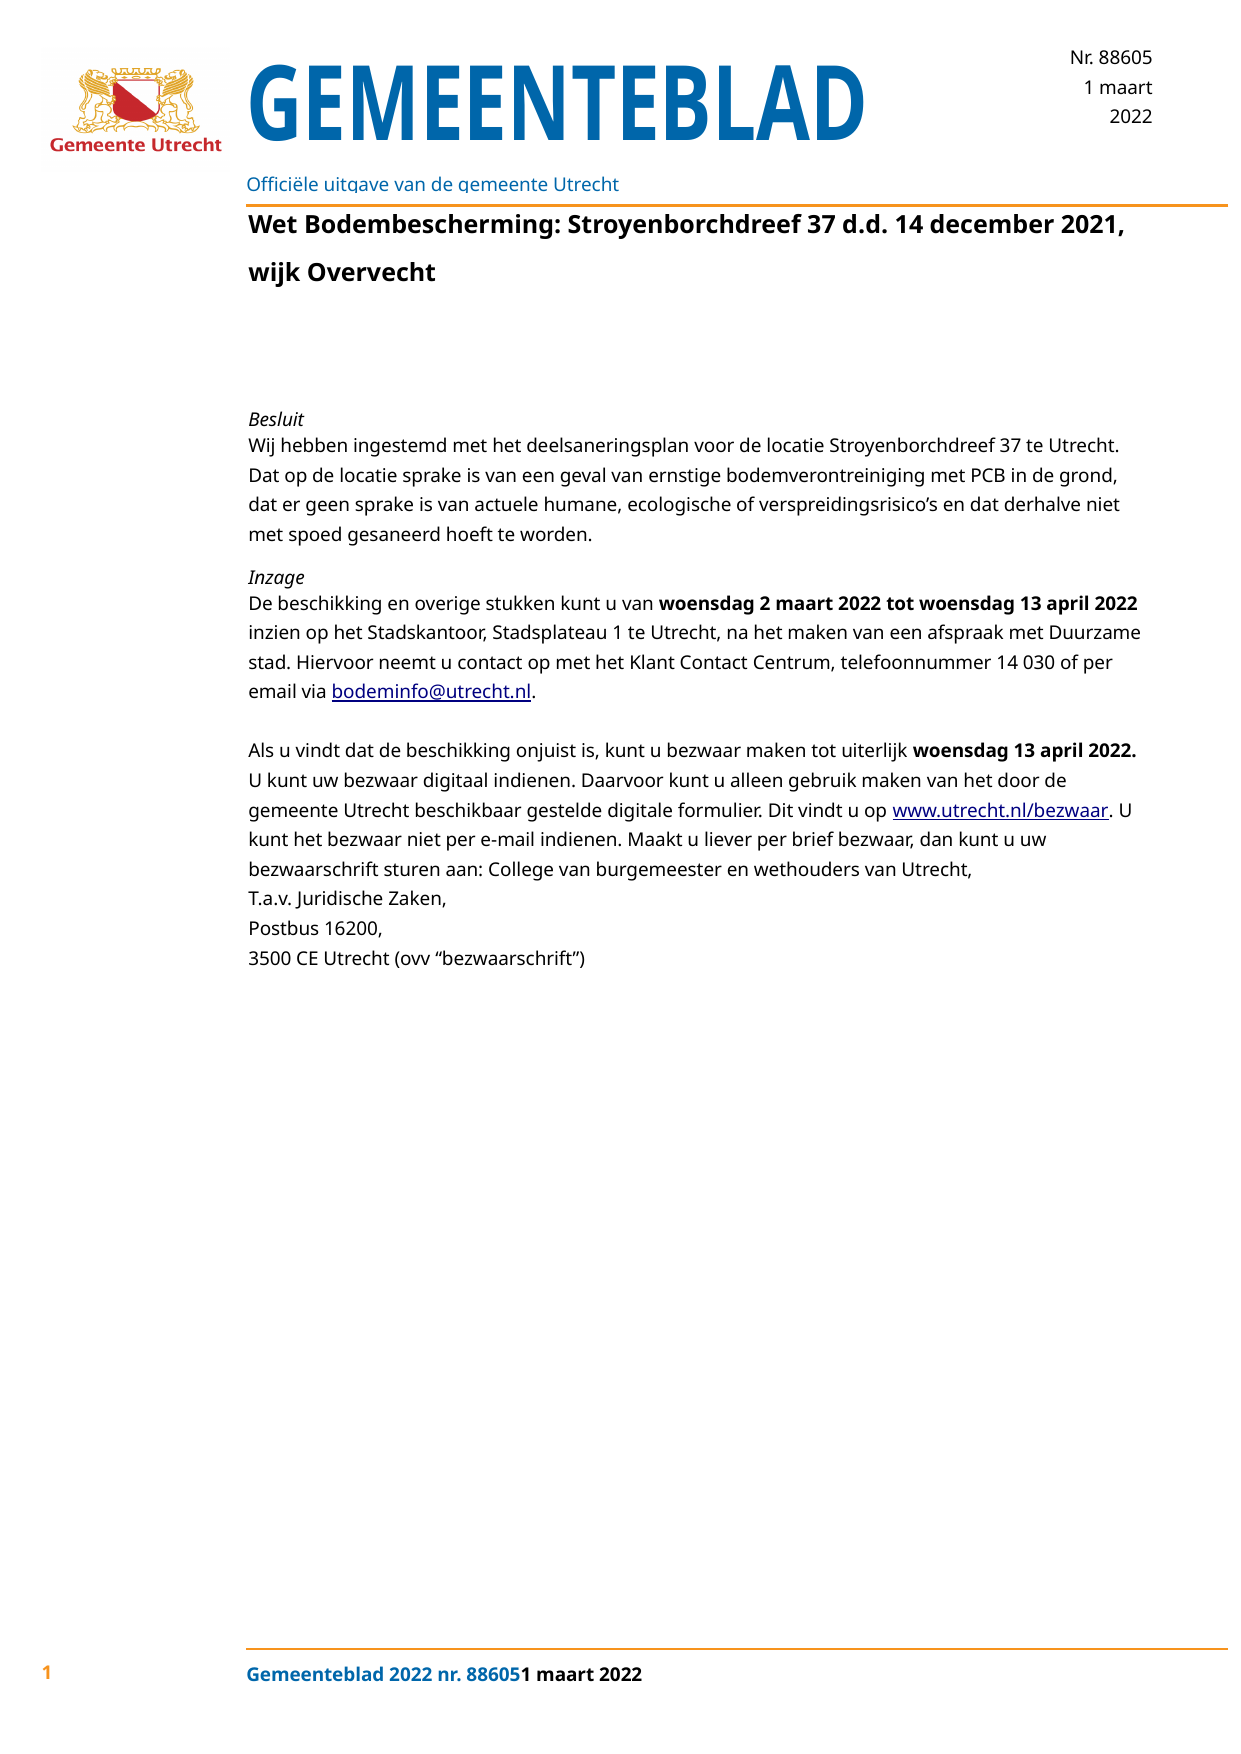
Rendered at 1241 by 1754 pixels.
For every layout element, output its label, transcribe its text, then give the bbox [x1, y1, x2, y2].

text Postbus 16200, [248, 915, 1152, 941]
text U kunt uw bezwaar digitaal indienen. Daarvoor kunt u alleen gebruik maken van het door de gemeente Utrecht beschikbaar gestelde digitale formulier. Dit vindt u op www.utrecht.nl/bezwaar. U kunt het bezwaar niet per e-mail indienen. Maakt u liever per brief bezwaar, dan kunt u uw bezwaarschrift sturen aan: College van burgemeester en wethouders van Utrecht, [248, 767, 1152, 882]
text 3500 CE Utrecht (ovv “bezwaarschrift”) [248, 945, 1152, 971]
text Inzage [248, 564, 1152, 590]
text Wij hebben ingestemd met het deelsaneringsplan voor de locatie Stroyenborchdreef 37 te Utrecht. [248, 432, 1152, 458]
text T.a.v. Juridische Zaken, [248, 886, 1152, 911]
text Als u vindt dat de beschikking onjuist is, kunt u bezwaar maken tot uiterlijk woensdag 13 april 2022. [248, 738, 1152, 763]
text De beschikking en overige stukken kunt u van woensdag 2 maart 2022 tot woensdag 13 april 2022 inzien op het Stadskantoor, Stadsplateau 1 te Utrecht, na het maken van een afspraak met Duurzame stad. Hiervoor neemt u contact op met het Klant Contact Centrum, telefoonnummer 14 030 of per email via bodeminfo@utrecht.nl. [248, 590, 1152, 704]
text Besluit [248, 406, 1152, 432]
text Dat op de locatie sprake is van een geval van ernstige bodemverontreiniging met PCB in de grond, dat er geen sprake is van actuele humane, ecologische of verspreidingsrisico’s en dat derhalve niet met spoed gesaneerd hoeft te worden. [248, 462, 1152, 547]
text Wet Bodembescherming: Stroyenborchdreef 37 d.d. 14 december 2021, wijk Overvecht [248, 207, 1152, 288]
picture [41, 47, 231, 172]
